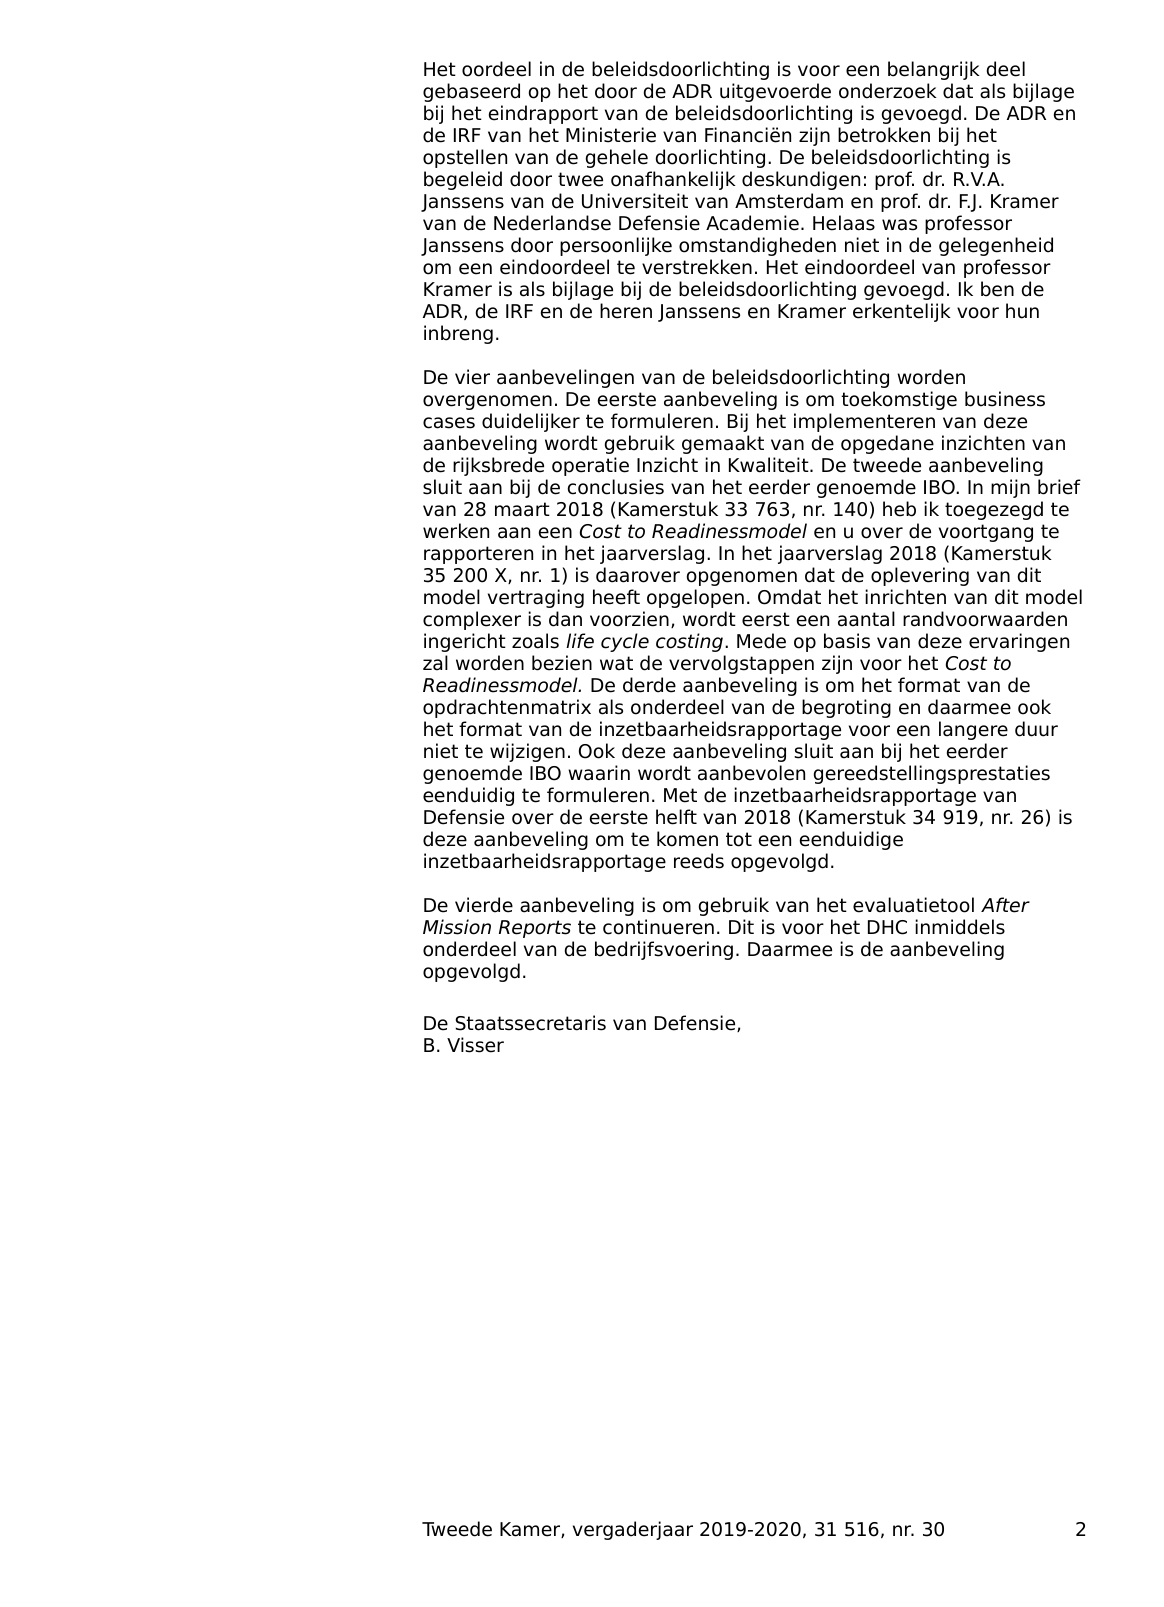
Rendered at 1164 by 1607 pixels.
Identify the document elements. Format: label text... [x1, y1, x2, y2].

text De vierde aanbeveling is om gebruik van het evaluatietool After Mission Reports te continueren. Dit is voor het DHC inmiddels onderdeel van de bedrijfsvoering. Daarmee is de aanbeveling opgevolgd. [422, 895, 1087, 983]
text De vier aanbevelingen van de beleidsdoorlichting worden overgenomen. De eerste aanbeveling is om toekomstige business cases duidelijker te formuleren. Bij het implementeren van deze aanbeveling wordt gebruik gemaakt van de opgedane inzichten van de rijksbrede operatie Inzicht in Kwaliteit. De tweede aanbeveling sluit aan bij de conclusies van het eerder genoemde IBO. In mijn brief van 28 maart 2018 (Kamerstuk 33 763, nr. 140) heb ik toegezegd te werken aan een Cost to Readinessmodel en u over de voortgang te rapporteren in het jaarverslag. In het jaarverslag 2018 (Kamerstuk 35 200 X, nr. 1) is daarover opgenomen dat de oplevering van dit model vertraging heeft opgelopen. Omdat het inrichten van dit model complexer is dan voorzien, wordt eerst een aantal randvoorwaarden ingericht zoals life cycle costing. Mede op basis van deze ervaringen zal worden bezien wat de vervolgstappen zijn voor het Cost to Readinessmodel. De derde aanbeveling is om het format van de opdrachtenmatrix als onderdeel van de begroting en daarmee ook het format van de inzetbaarheidsrapportage voor een langere duur niet te wijzigen. Ook deze aanbeveling sluit aan bij het eerder genoemde IBO waarin wordt aanbevolen gereedstellingsprestaties eenduidig te formuleren. Met de inzetbaarheidsrapportage van Defensie over de eerste helft van 2018 (Kamerstuk 34 919, nr. 26) is deze aanbeveling om te komen tot een eenduidige inzetbaarheidsrapportage reeds opgevolgd. [422, 367, 1087, 872]
text De Staatssecretaris van Defensie, B. Visser [422, 1013, 1087, 1057]
text Het oordeel in de beleidsdoorlichting is voor een belangrijk deel gebaseerd op het door de ADR uitgevoerde onderzoek dat als bijlage bij het eindrapport van de beleidsdoorlichting is gevoegd. De ADR en de IRF van het Ministerie van Financiën zijn betrokken bij het opstellen van de gehele doorlichting. De beleidsdoorlichting is begeleid door twee onafhankelijk deskundigen: prof. dr. R.V.A. Janssens van de Universiteit van Amsterdam en prof. dr. F.J. Kramer van de Nederlandse Defensie Academie. Helaas was professor Janssens door persoonlijke omstandigheden niet in de gelegenheid om een eindoordeel te verstrekken. Het eindoordeel van professor Kramer is als bijlage bij de beleidsdoorlichting gevoegd. Ik ben de ADR, de IRF en de heren Janssens en Kramer erkentelijk voor hun inbreng. [422, 59, 1087, 345]
